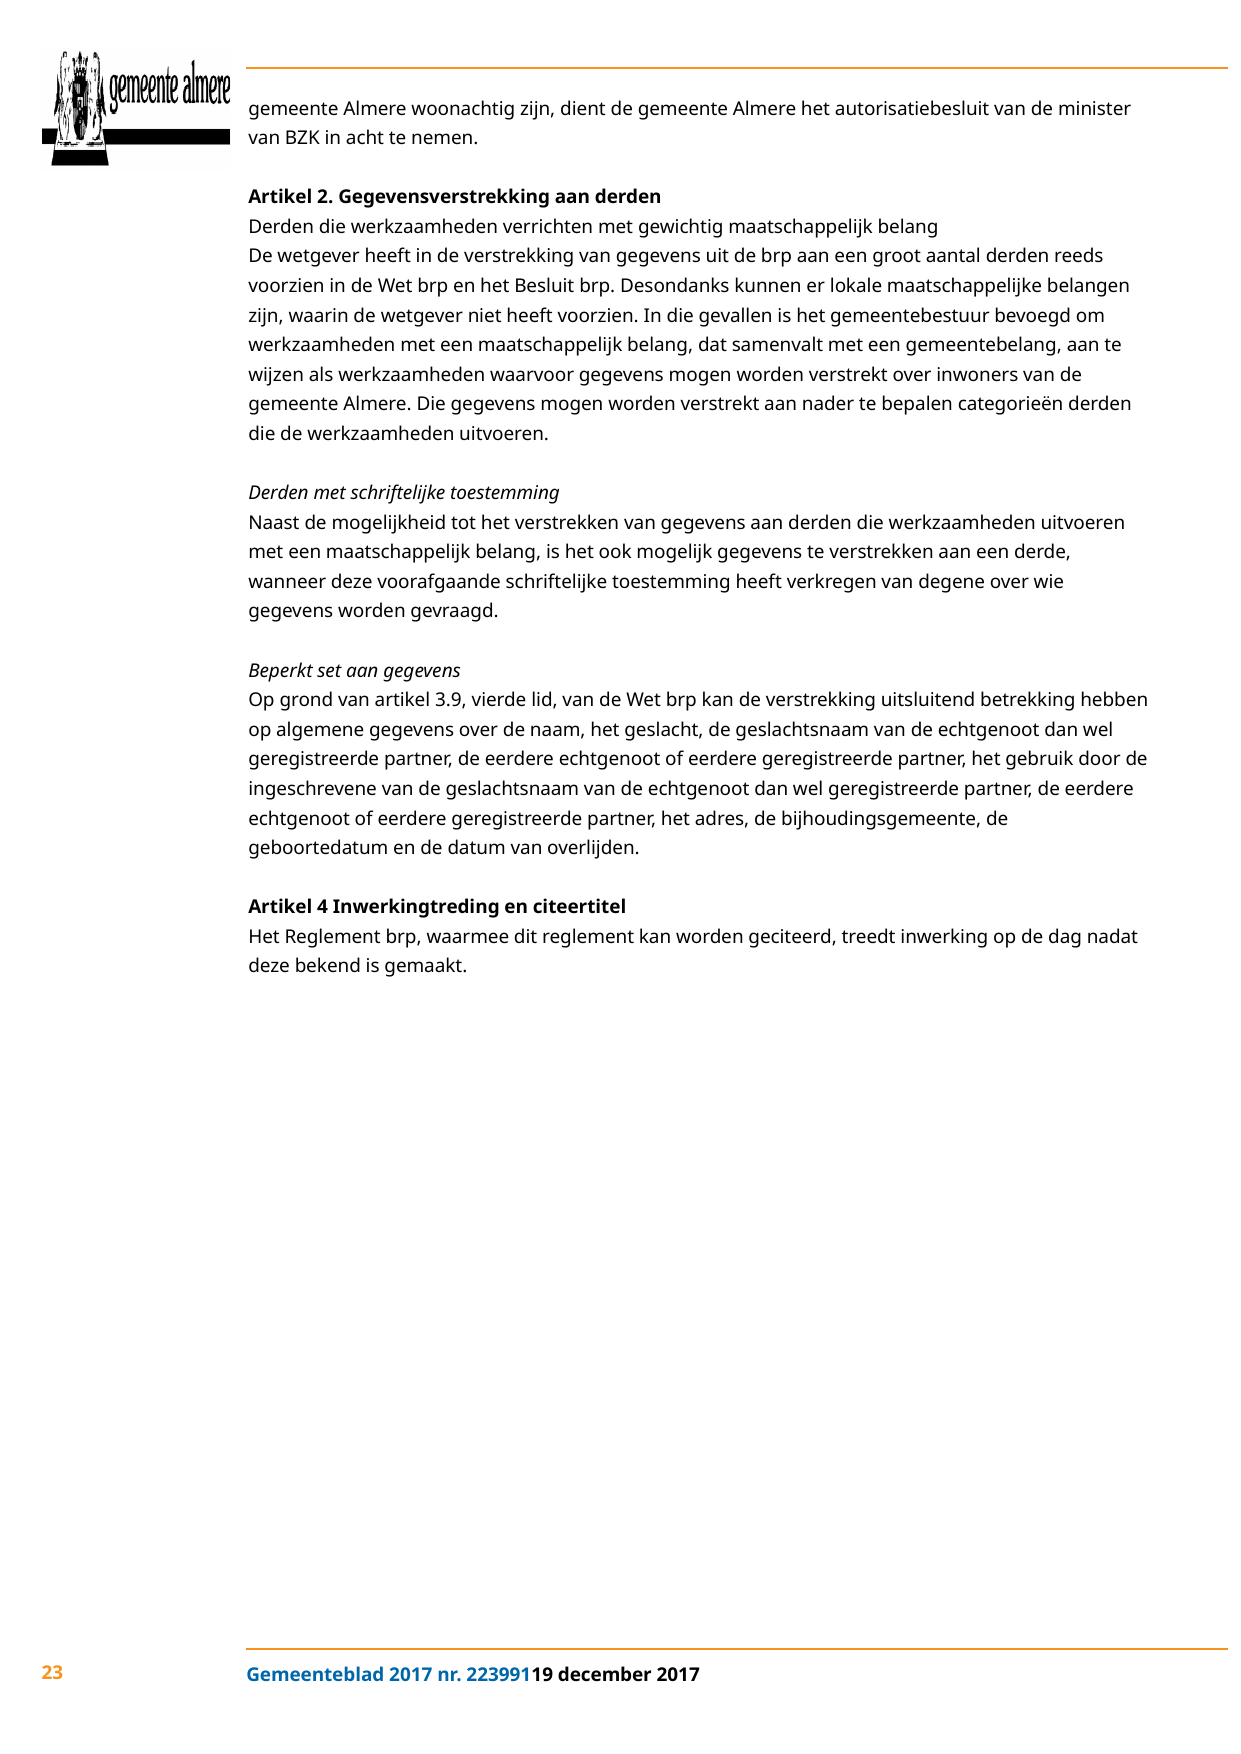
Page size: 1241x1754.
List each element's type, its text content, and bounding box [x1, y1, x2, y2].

text Derden met schriftelijke toestemming [248, 479, 1152, 505]
text Artikel 4 Inwerkingtreding en citeertitel [248, 893, 1152, 919]
text gemeente Almere woonachtig zijn, dient de gemeente Almere het autorisatiebesluit van de minister van BZK in acht te nemen. [248, 95, 1152, 150]
text Op grond van artikel 3.9, vierde lid, van de Wet brp kan de verstrekking uitsluitend betrekking hebben op algemene gegevens over de naam, het geslacht, de geslachtsnaam van de echtgenoot dan wel geregistreerde partner, de eerdere echtgenoot of eerdere geregistreerde partner, het gebruik door de ingeschrevene van de geslachtsnaam van de echtgenoot dan wel geregistreerde partner, de eerdere echtgenoot of eerdere geregistreerde partner, het adres, de bijhoudingsgemeente, de geboortedatum en de datum van overlijden. [248, 686, 1152, 860]
text Artikel 2. Gegevensverstrekking aan derden [248, 183, 1152, 209]
picture [41, 47, 231, 172]
text Derden die werkzaamheden verrichten met gewichtig maatschappelijk belang [248, 213, 1152, 239]
text De wetgever heeft in de verstrekking van gegevens uit de brp aan een groot aantal derden reeds voorzien in de Wet brp en het Besluit brp. Desondanks kunnen er lokale maatschappelijke belangen zijn, waarin de wetgever niet heeft voorzien. In die gevallen is het gemeentebestuur bevoegd om werkzaamheden met een maatschappelijk belang, dat samenvalt met een gemeentebelang, aan te wijzen als werkzaamheden waarvoor gegevens mogen worden verstrekt over inwoners van de gemeente Almere. Die gegevens mogen worden verstrekt aan nader te bepalen categorieën derden die de werkzaamheden uitvoeren. [248, 243, 1152, 446]
text Het Reglement brp, waarmee dit reglement kan worden geciteerd, treedt inwerking op de dag nadat deze bekend is gemaakt. [248, 923, 1152, 978]
text Beperkt set aan gegevens [248, 657, 1152, 683]
text Naast de mogelijkheid tot het verstrekken van gegevens aan derden die werkzaamheden uitvoeren met een maatschappelijk belang, is het ook mogelijk gegevens te verstrekken aan een derde, wanneer deze voorafgaande schriftelijke toestemming heeft verkregen van degene over wie gegevens worden gevraagd. [248, 509, 1152, 623]
